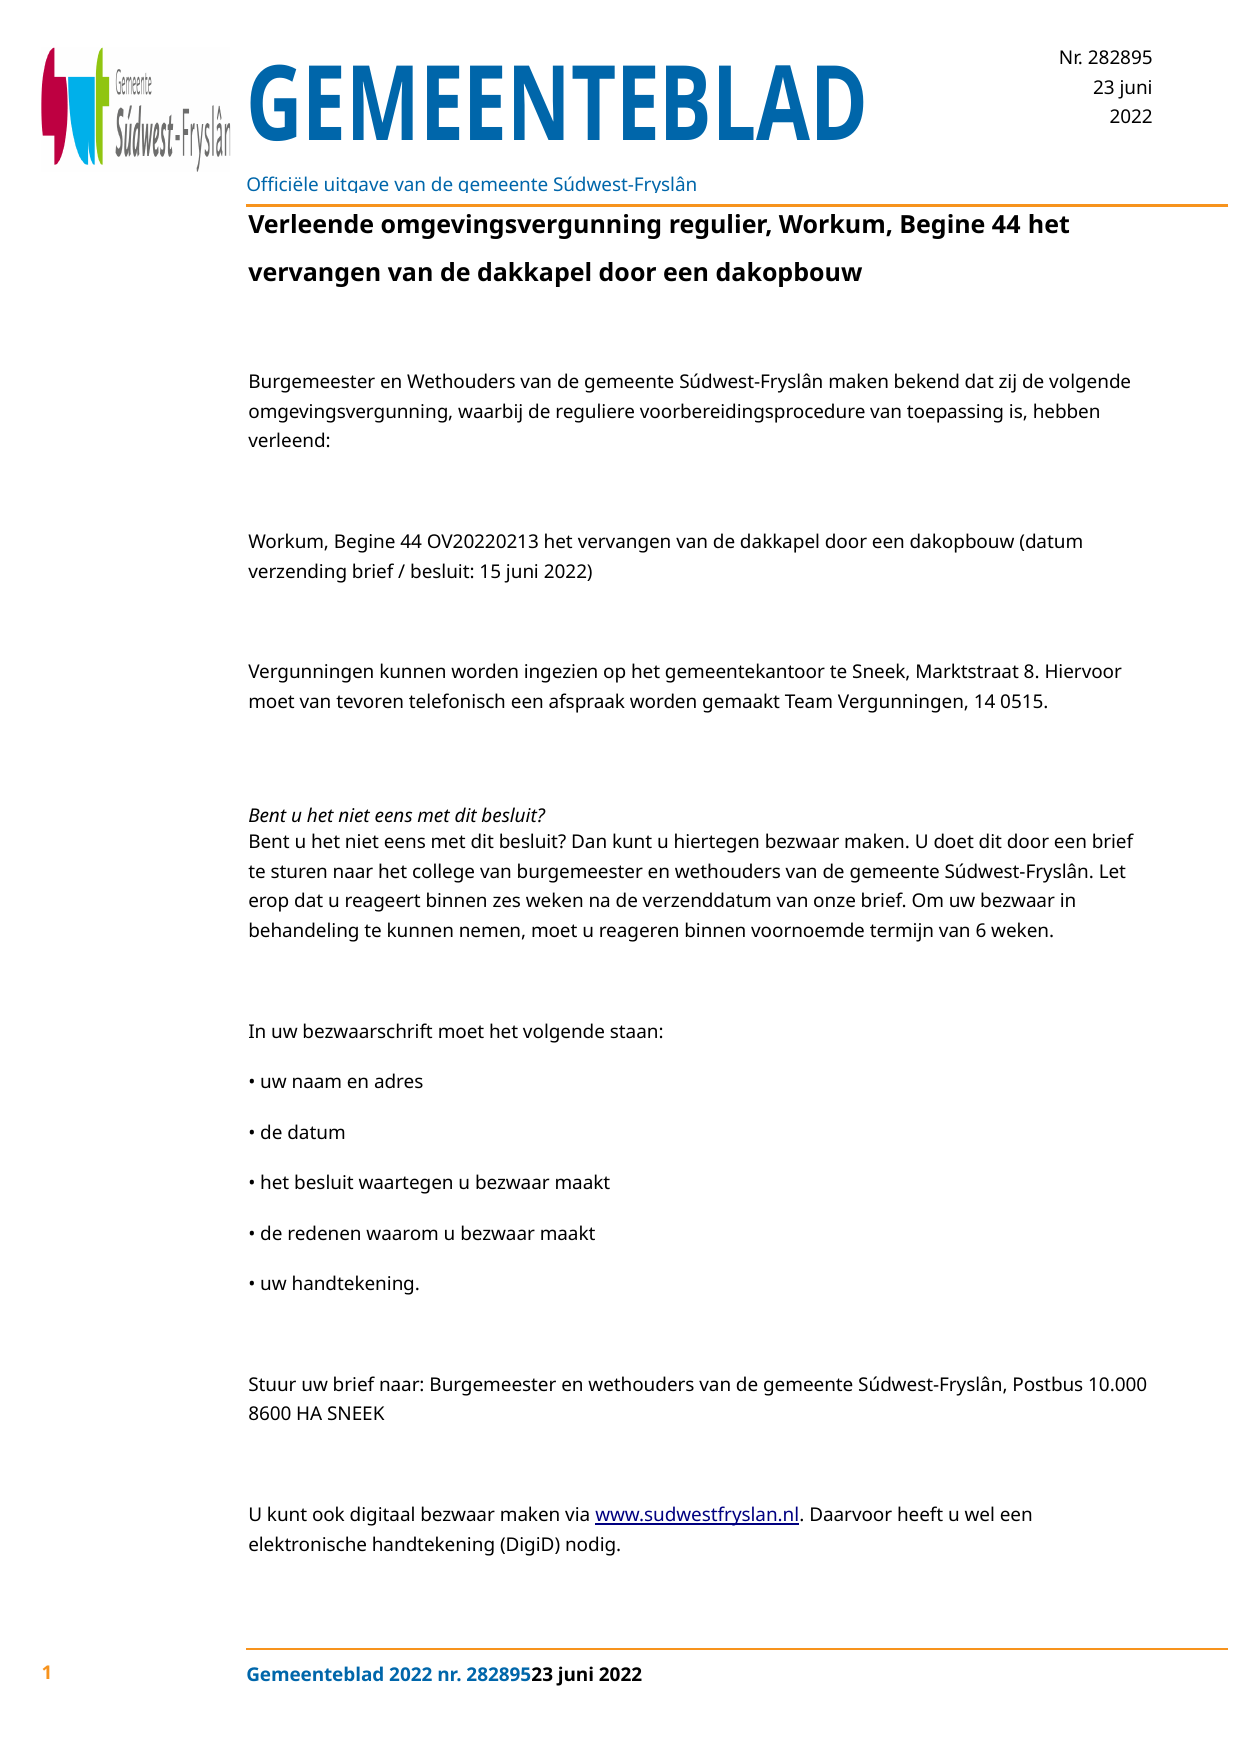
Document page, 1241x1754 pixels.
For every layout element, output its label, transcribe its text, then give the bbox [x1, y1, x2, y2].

text • de datum [248, 1119, 1152, 1144]
text Bent u het niet eens met dit besluit? [248, 803, 1152, 828]
text • uw naam en adres [248, 1068, 1152, 1094]
text Workum, Begine 44 OV20220213 het vervangen van de dakkapel door een dakopbouw (datum verzending brief / besluit: 15 juni 2022) [248, 528, 1152, 584]
text Bent u het niet eens met dit besluit? Dan kunt u hiertegen bezwaar maken. U doet dit door een brief te sturen naar het college van burgemeester en wethouders van de gemeente Súdwest-Fryslân. Let erop dat u reageert binnen zes weken na de verzenddatum van onze brief. Om uw bezwaar in behandeling te kunnen nemen, moet u reageren binnen voornoemde termijn van 6 weken. [248, 828, 1152, 943]
text • uw handtekening. [248, 1270, 1152, 1296]
text Stuur uw brief naar: Burgemeester en wethouders van de gemeente Súdwest-Fryslân, Postbus 10.000 8600 HA SNEEK [248, 1371, 1152, 1426]
text U kunt ook digitaal bezwaar maken via www.sudwestfryslan.nl. Daarvoor heeft u wel een elektronische handtekening (DigiD) nodig. [248, 1501, 1152, 1557]
picture [41, 47, 231, 172]
text Verleende omgevingsvergunning regulier, Workum, Begine 44 het vervangen van de dakkapel door een dakopbouw [248, 207, 1152, 288]
text In uw bezwaarschrift moet het volgende staan: [248, 1018, 1152, 1044]
text • de redenen waarom u bezwaar maakt [248, 1220, 1152, 1245]
text • het besluit waartegen u bezwaar maakt [248, 1169, 1152, 1195]
text Vergunningen kunnen worden ingezien op het gemeentekantoor te Sneek, Marktstraat 8. Hiervoor moet van tevoren telefonisch een afspraak worden gemaakt Team Vergunningen, 14 0515. [248, 659, 1152, 714]
text Burgemeester en Wethouders van de gemeente Súdwest-Fryslân maken bekend dat zij de volgende omgevingsvergunning, waarbij de reguliere voorbereidingsprocedure van toepassing is, hebben verleend: [248, 368, 1152, 453]
